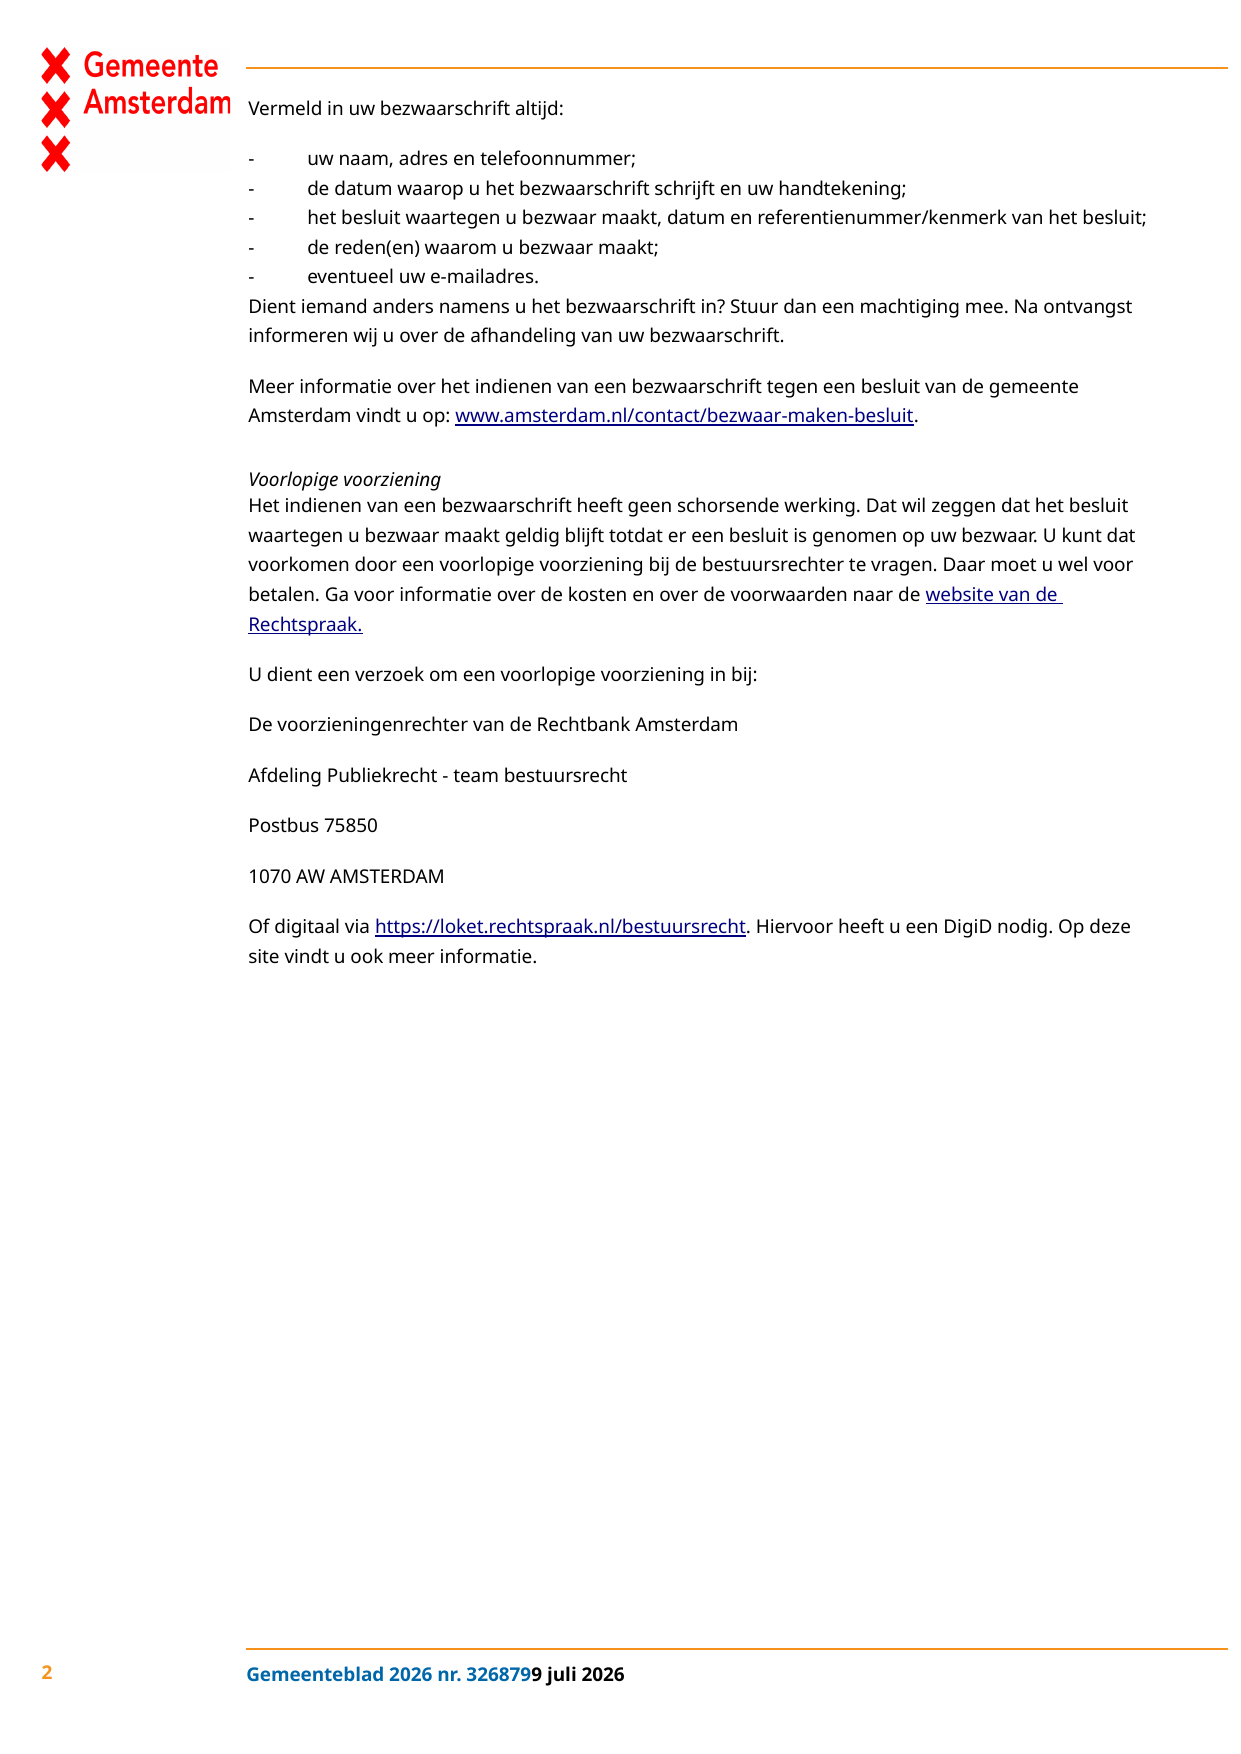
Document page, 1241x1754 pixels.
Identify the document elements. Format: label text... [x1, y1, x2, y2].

list de reden(en) waarom u bezwaar maakt; [248, 234, 1152, 260]
text Meer informatie over het indienen van een bezwaarschrift tegen een besluit van de gemeente Amsterdam vindt u op: www.amsterdam.nl/contact/bezwaar-maken-besluit. [248, 373, 1152, 428]
list het besluit waartegen u bezwaar maakt, datum en referentienummer/kenmerk van het besluit; [248, 204, 1152, 230]
text Postbus 75850 [248, 812, 1152, 838]
text 1070 AW AMSTERDAM [248, 863, 1152, 888]
text U dient een verzoek om een voorlopige voorziening in bij: [248, 661, 1152, 687]
picture [41, 47, 231, 172]
list uw naam, adres en telefoonnummer; [248, 145, 1152, 171]
text Of digitaal via https://loket.rechtspraak.nl/bestuursrecht. Hiervoor heeft u een DigiD nodig. Op deze site vindt u ook meer informatie. [248, 913, 1152, 968]
text Het indienen van een bezwaarschrift heeft geen schorsende werking. Dat wil zeggen dat het besluit waartegen u bezwaar maakt geldig blijft totdat er een besluit is genomen op uw bezwaar. U kunt dat voorkomen door een voorlopige voorziening bij de bestuursrechter te vragen. Daar moet u wel voor betalen. Ga voor informatie over de kosten en over de voorwaarden naar de website van de Rechtspraak. [248, 492, 1152, 636]
text Vermeld in uw bezwaarschrift altijd: [248, 95, 1152, 121]
text Afdeling Publiekrecht - team bestuursrecht [248, 762, 1152, 788]
text Dient iemand anders namens u het bezwaarschrift in? Stuur dan een machtiging mee. Na ontvangst informeren wij u over de afhandeling van uw bezwaarschrift. [248, 293, 1152, 348]
list de datum waarop u het bezwaarschrift schrijft en uw handtekening; [248, 175, 1152, 201]
text De voorzieningenrechter van de Rechtbank Amsterdam [248, 712, 1152, 737]
list eventueel uw e-mailadres. [248, 263, 1152, 289]
text Voorlopige voorziening [248, 467, 1152, 492]
